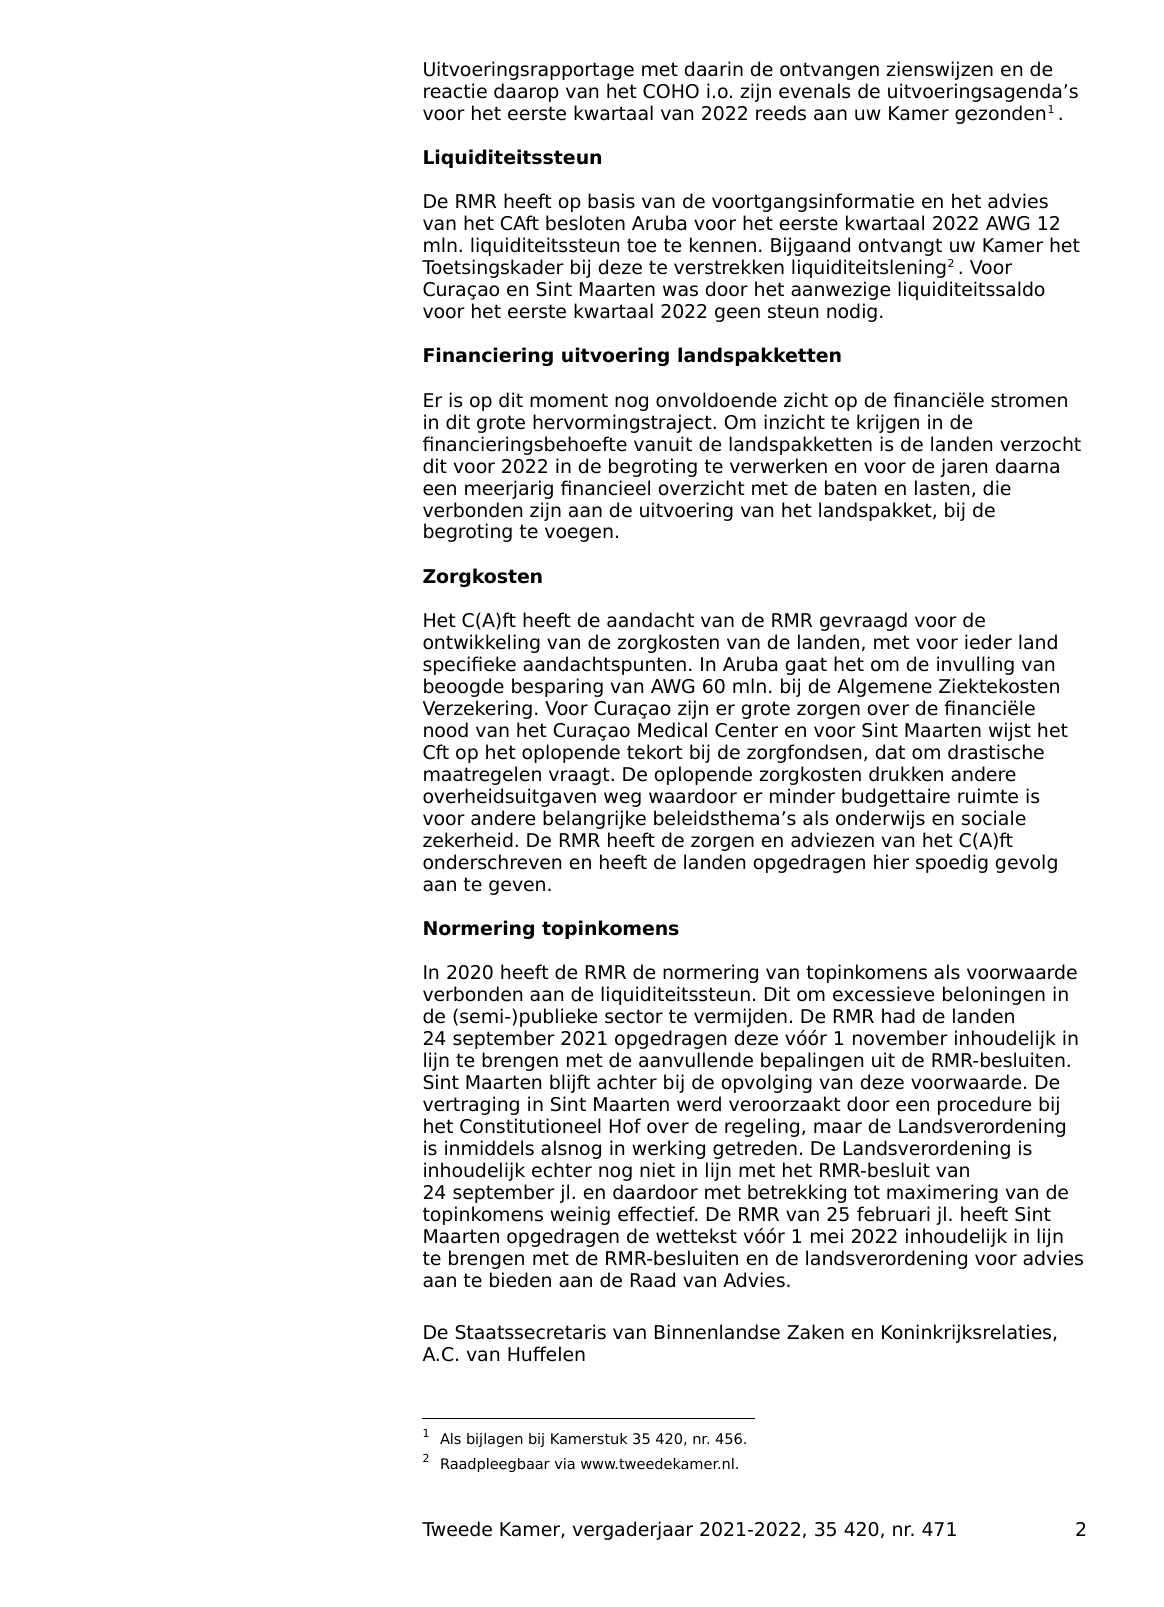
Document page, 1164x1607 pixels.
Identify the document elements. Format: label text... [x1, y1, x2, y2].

text Uitvoeringsrapportage met daarin de ontvangen zienswijzen en de reactie daarop van het COHO i.o. zijn evenals de uitvoeringsagenda’s voor het eerste kwartaal van 2022 reeds aan uw Kamer gezonden. [422, 59, 1087, 125]
text Raadpleegbaar via www.tweedekamer.nl. [422, 1452, 1087, 1474]
text Het C(A)ft heeft de aandacht van de RMR gevraagd voor de ontwikkeling van de zorgkosten van de landen, met voor ieder land specifieke aandachtspunten. In Aruba gaat het om de invulling van beoogde besparing van AWG 60 mln. bij de Algemene Ziektekosten Verzekering. Voor Curaçao zijn er grote zorgen over de financiële nood van het Curaçao Medical Center en voor Sint Maarten wijst het Cft op het oplopende tekort bij de zorgfondsen, dat om drastische maatregelen vraagt. De oplopende zorgkosten drukken andere overheidsuitgaven weg waardoor er minder budgettaire ruimte is voor andere belangrijke beleidsthema’s als onderwijs en sociale zekerheid. De RMR heeft de zorgen en adviezen van het C(A)ft onderschreven en heeft de landen opgedragen hier spoedig gevolg aan te geven. [422, 610, 1087, 896]
subtitle Financiering uitvoering landspakketten [422, 345, 1087, 367]
subtitle Zorgkosten [422, 566, 1087, 588]
text Als bijlagen bij Kamerstuk 35 420, nr. 456. [422, 1427, 1087, 1449]
text De Staatssecretaris van Binnenlandse Zaken en Koninkrijksrelaties, A.C. van Huffelen [422, 1322, 1087, 1366]
text De RMR heeft op basis van de voortgangsinformatie en het advies van het CAft besloten Aruba voor het eerste kwartaal 2022 AWG 12 mln. liquiditeitssteun toe te kennen. Bijgaand ontvangt uw Kamer het Toetsingskader bij deze te verstrekken liquiditeitslening. Voor Curaçao en Sint Maarten was door het aanwezige liquiditeitssaldo voor het eerste kwartaal 2022 geen steun nodig. [422, 191, 1087, 323]
subtitle Liquiditeitssteun [422, 147, 1087, 169]
text Er is op dit moment nog onvoldoende zicht op de financiële stromen in dit grote hervormingstraject. Om inzicht te krijgen in de financieringsbehoefte vanuit de landspakketten is de landen verzocht dit voor 2022 in de begroting te verwerken en voor de jaren daarna een meerjarig financieel overzicht met de baten en lasten, die verbonden zijn aan de uitvoering van het landspakket, bij de begroting te voegen. [422, 389, 1087, 543]
text In 2020 heeft de RMR de normering van topinkomens als voorwaarde verbonden aan de liquiditeitssteun. Dit om excessieve beloningen in de (semi-)publieke sector te vermijden. De RMR had de landen 24 september 2021 opgedragen deze vóór 1 november inhoudelijk in lijn te brengen met de aanvullende bepalingen uit de RMR-besluiten. Sint Maarten blijft achter bij de opvolging van deze voorwaarde. De vertraging in Sint Maarten werd veroorzaakt door een procedure bij het Constitutioneel Hof over de regeling, maar de Landsverordening is inmiddels alsnog in werking getreden. De Landsverordening is inhoudelijk echter nog niet in lijn met het RMR-besluit van 24 september jl. en daardoor met betrekking tot maximering van de topinkomens weinig effectief. De RMR van 25 februari jl. heeft Sint Maarten opgedragen de wettekst vóór 1 mei 2022 inhoudelijk in lijn te brengen met de RMR-besluiten en de landsverordening voor advies aan te bieden aan de Raad van Advies. [422, 962, 1087, 1292]
subtitle Normering topinkomens [422, 918, 1087, 940]
